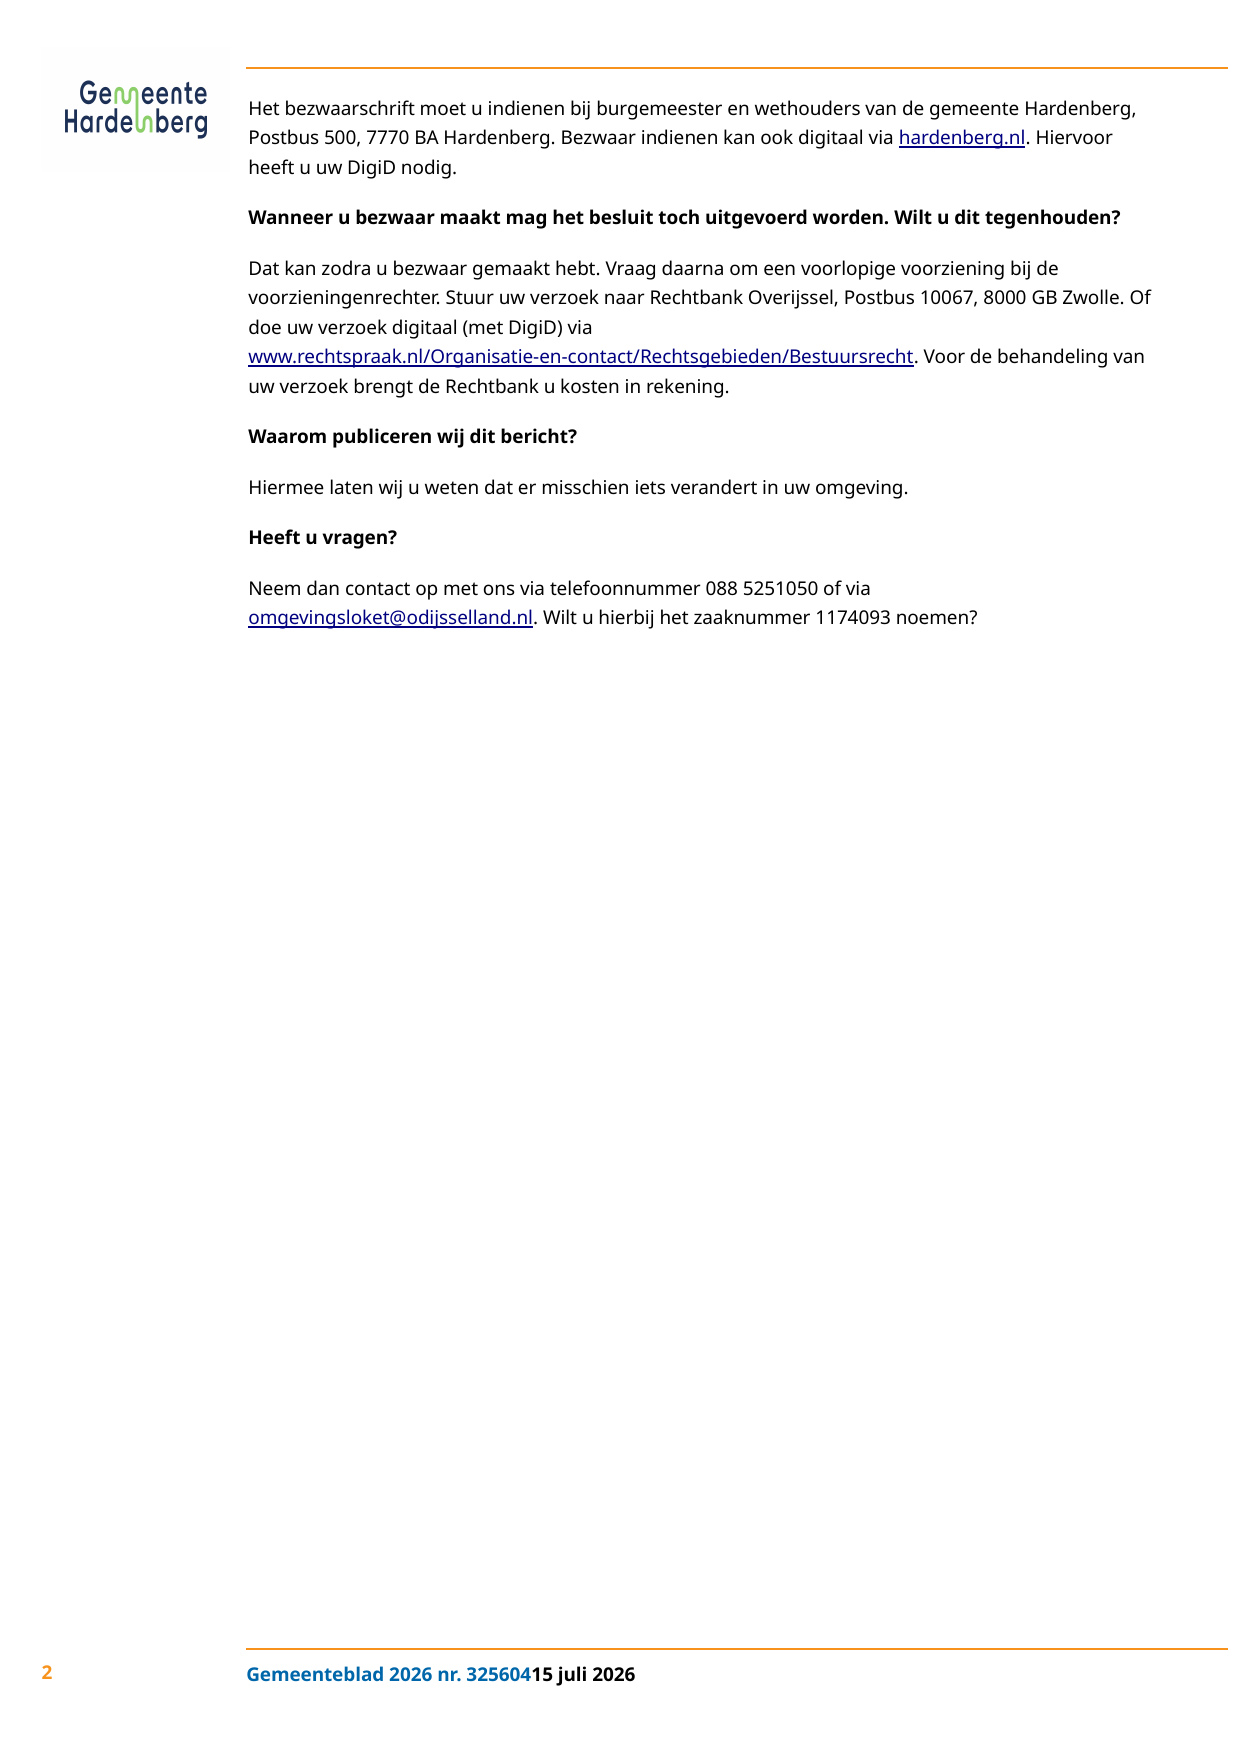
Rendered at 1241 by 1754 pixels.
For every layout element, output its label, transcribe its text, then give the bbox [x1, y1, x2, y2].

text Hiermee laten wij u weten dat er misschien iets verandert in uw omgeving. [248, 474, 1152, 500]
text Heeft u vragen? [248, 524, 1152, 550]
text Het bezwaarschrift moet u indienen bij burgemeester en wethouders van de gemeente Hardenberg, Postbus 500, 7770 BA Hardenberg. Bezwaar indienen kan ook digitaal via hardenberg.nl. Hiervoor heeft u uw DigiD nodig. [248, 95, 1152, 180]
text Waarom publiceren wij dit bericht? [248, 423, 1152, 449]
text Dat kan zodra u bezwaar gemaakt hebt. Vraag daarna om een voorlopige voorziening bij de voorzieningenrechter. Stuur uw verzoek naar Rechtbank Overijssel, Postbus 10067, 8000 GB Zwolle. Of doe uw verzoek digitaal (met DigiD) via www.rechtspraak.nl/Organisatie-en-contact/Rechtsgebieden/Bestuursrecht. Voor de behandeling van uw verzoek brengt de Rechtbank u kosten in rekening. [248, 255, 1152, 399]
text Neem dan contact op met ons via telefoonnummer 088 5251050 of via omgevingsloket@odijsselland.nl. Wilt u hierbij het zaaknummer 1174093 noemen? [248, 575, 1152, 630]
picture [41, 47, 231, 172]
text Wanneer u bezwaar maakt mag het besluit toch uitgevoerd worden. Wilt u dit tegenhouden? [248, 204, 1152, 230]
